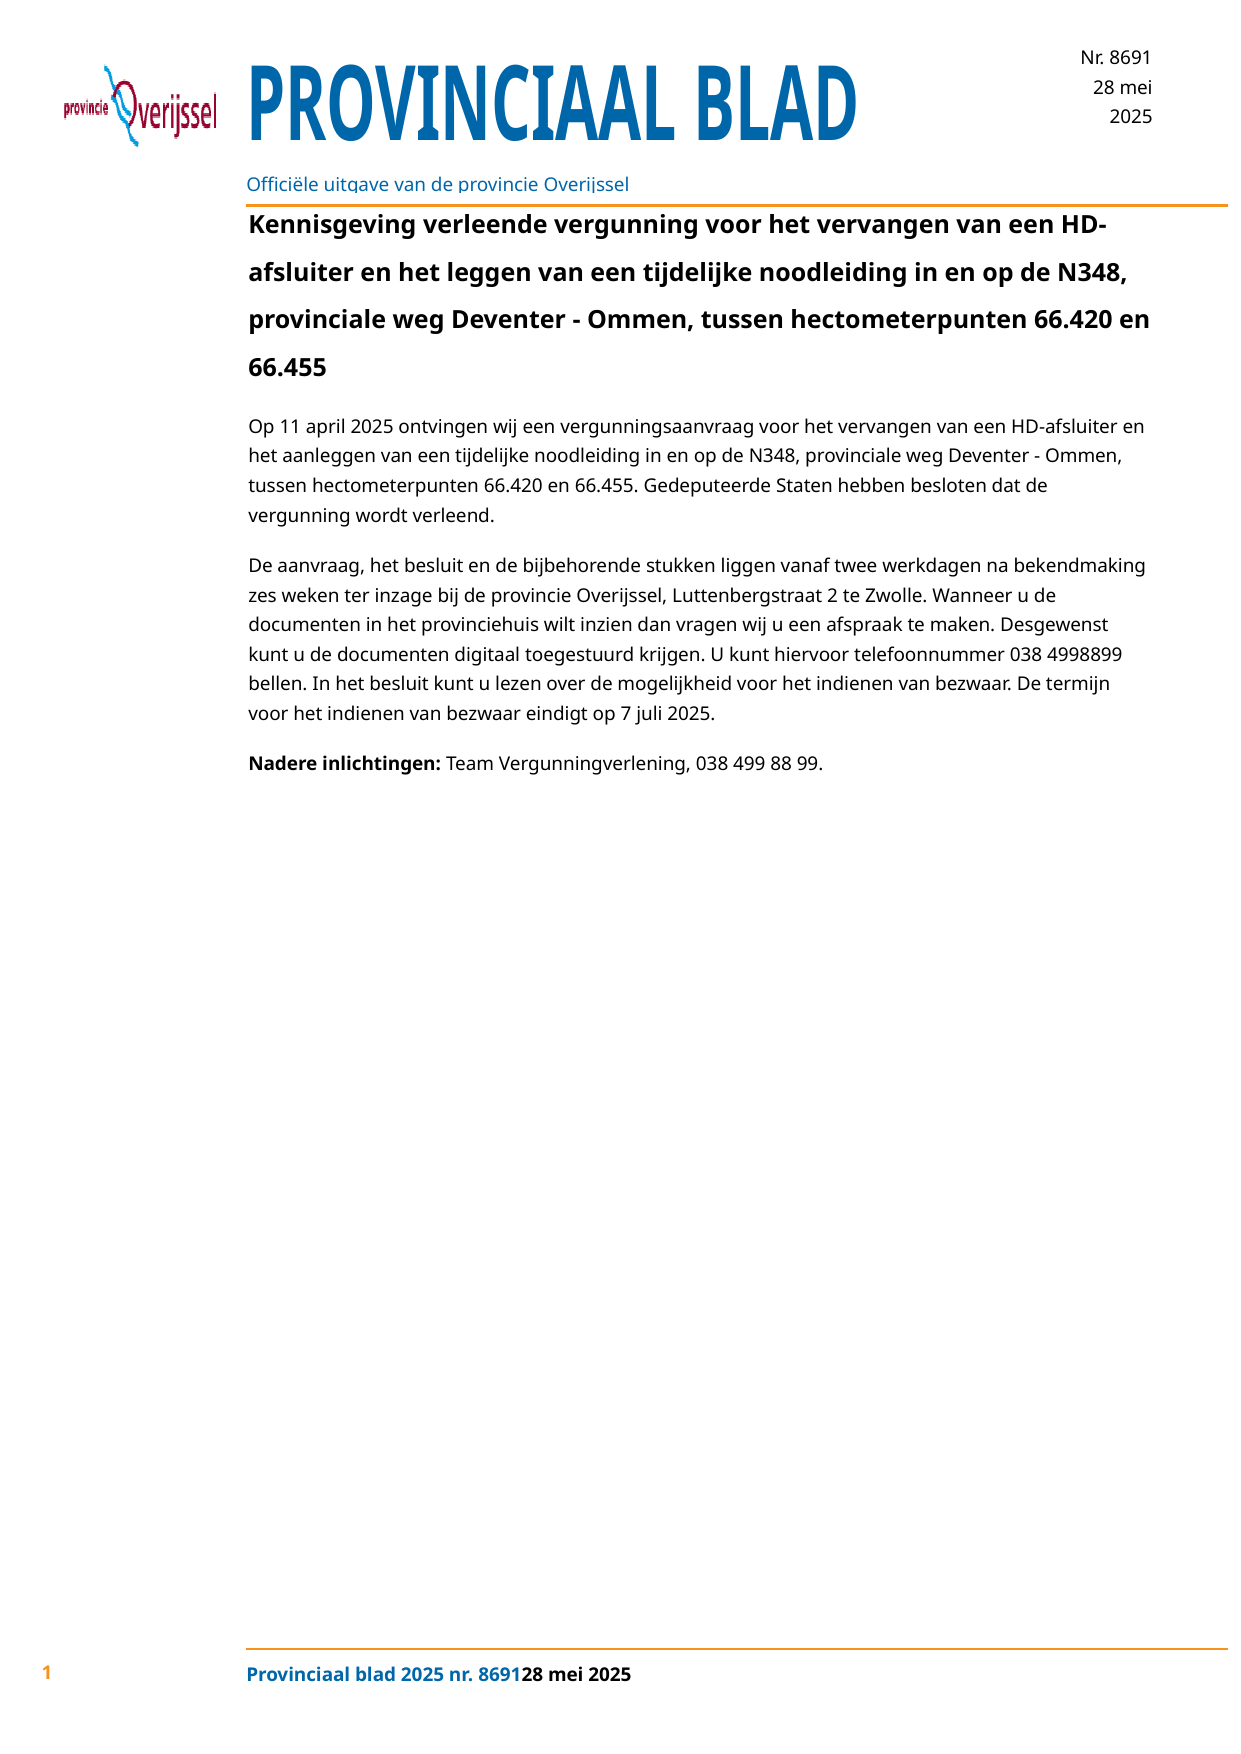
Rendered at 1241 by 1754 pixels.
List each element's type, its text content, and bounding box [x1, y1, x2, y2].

text Nadere inlichtingen: Team Vergunningverlening, 038 499 88 99. [248, 751, 1152, 776]
text Op 11 april 2025 ontvingen wij een vergunningsaanvraag voor het vervangen van een HD-afsluiter en het aanleggen van een tijdelijke noodleiding in en op de N348, provinciale weg Deventer - Ommen, tussen hectometerpunten 66.420 en 66.455. Gedeputeerde Staten hebben besloten dat de vergunning wordt verleend. [248, 413, 1152, 528]
text De aanvraag, het besluit en de bijbehorende stukken liggen vanaf twee werkdagen na bekendmaking zes weken ter inzage bij de provincie Overijssel, Luttenbergstraat 2 te Zwolle. Wanneer u de documenten in het provinciehuis wilt inzien dan vragen wij u een afspraak te maken. Desgewenst kunt u de documenten digitaal toegestuurd krijgen. U kunt hiervoor telefoonnummer 038 4998899 bellen. In het besluit kunt u lezen over de mogelijkheid voor het indienen van bezwaar. De termijn voor het indienen van bezwaar eindigt op 7 juli 2025. [248, 552, 1152, 726]
text Kennisgeving verleende vergunning voor het vervangen van een HD-afsluiter en het leggen van een tijdelijke noodleiding in en op de N348, provinciale weg Deventer - Ommen, tussen hectometerpunten 66.420 en 66.455 [248, 207, 1152, 384]
picture [41, 47, 231, 172]
